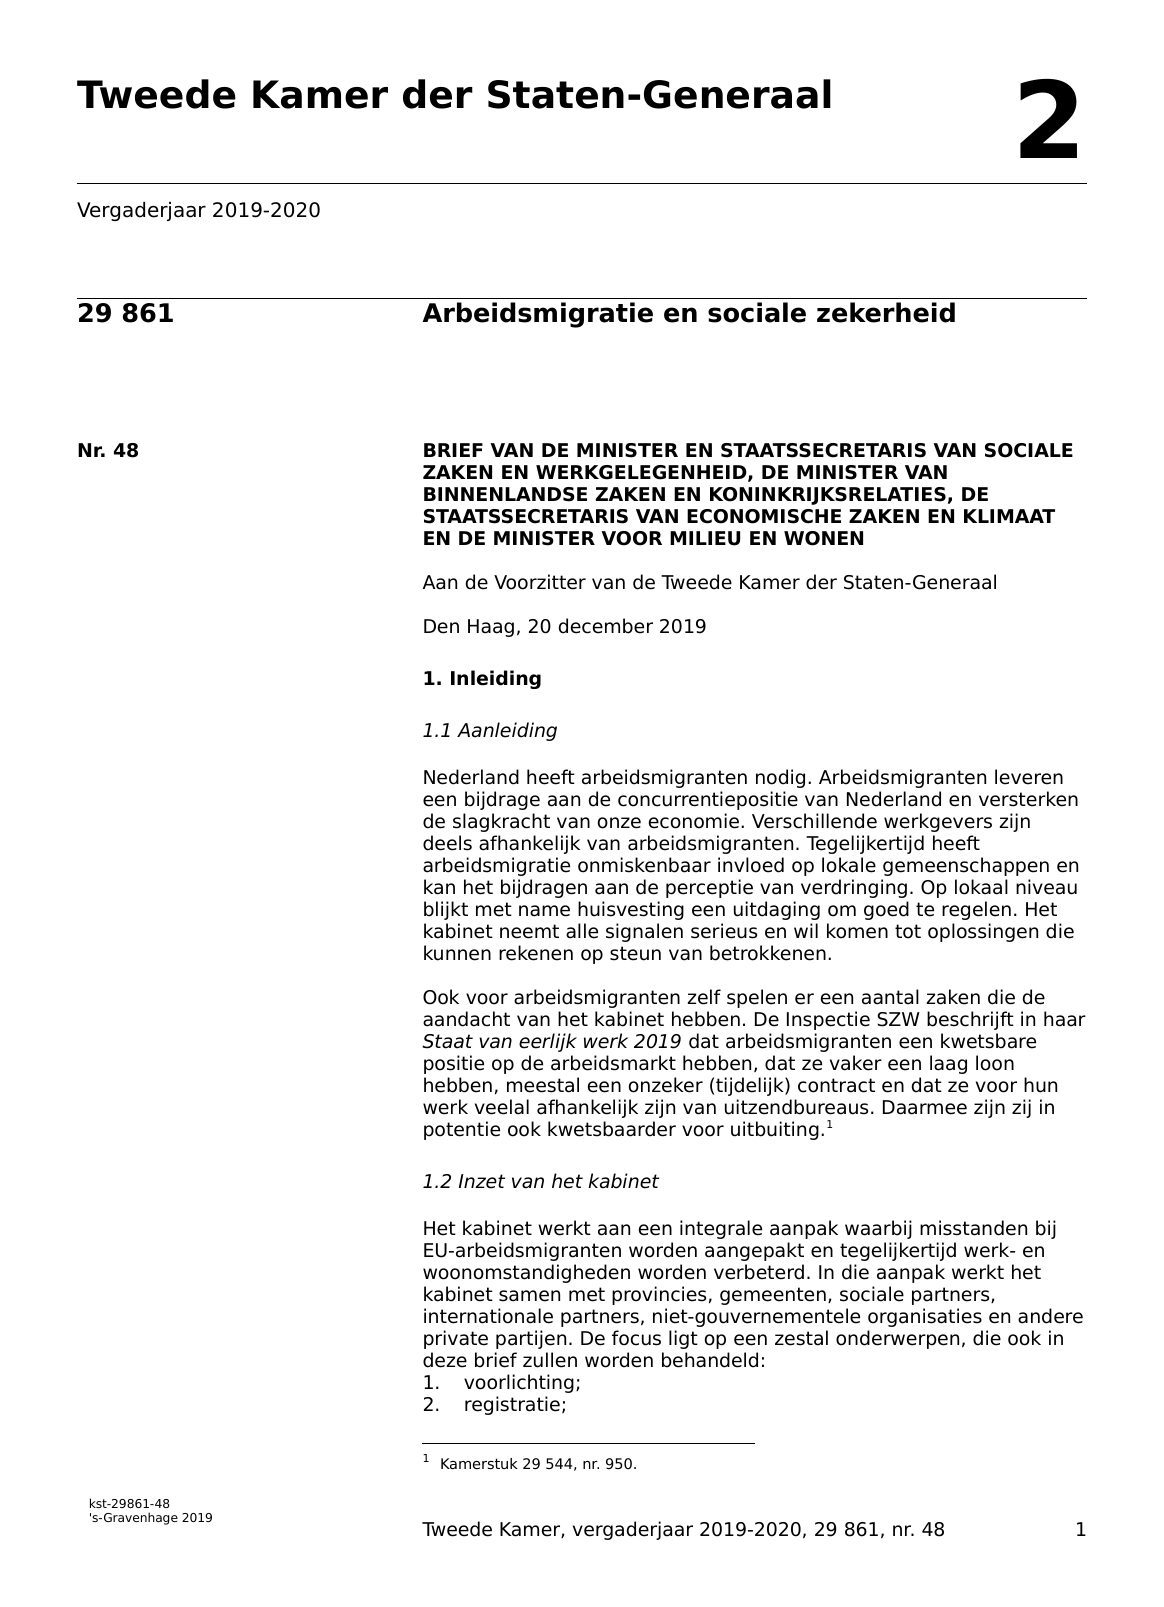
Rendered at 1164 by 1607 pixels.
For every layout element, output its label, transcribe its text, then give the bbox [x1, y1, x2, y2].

text 's-Gravenhage 2019 [88, 1511, 323, 1525]
table_cell Vergaderjaar 2019-2020 [77, 184, 1087, 298]
text Den Haag, 20 december 2019 [422, 616, 1087, 638]
subtitle 1.2 Inzet van het kabinet [422, 1171, 1087, 1193]
text Ook voor arbeidsmigranten zelf spelen er een aantal zaken die de aandacht van het kabinet hebben. De Inspectie SZW beschrijft in haar Staat van eerlijk werk 2019 dat arbeidsmigranten een kwetsbare positie op de arbeidsmarkt hebben, dat ze vaker een laag loon hebben, meestal een onzeker (tijdelijk) contract en dat ze voor hun werk veelal afhankelijk zijn van uitzendbureaus. Daarmee zijn zij in potentie ook kwetsbaarder voor uitbuiting. [422, 987, 1087, 1141]
text 1. voorlichting; [422, 1372, 1087, 1393]
text Nederland heeft arbeidsmigranten nodig. Arbeidsmigranten leveren een bijdrage aan de concurrentiepositie van Nederland en versterken de slagkracht van onze economie. Verschillende werkgevers zijn deels afhankelijk van arbeidsmigranten. Tegelijkertijd heeft arbeidsmigratie onmiskenbaar invloed op lokale gemeenschappen en kan het bijdragen aan de perceptie van verdringing. Op lokaal niveau blijkt met name huisvesting een uitdaging om goed te regelen. Het kabinet neemt alle signalen serieus en wil komen tot oplossingen die kunnen rekenen op steun van betrokkenen. [422, 767, 1087, 965]
subtitle 1. Inleiding [422, 668, 1087, 690]
subtitle 1.1 Aanleiding [422, 720, 1087, 742]
text 2. registratie; [422, 1393, 1087, 1416]
subtitle 29 861 Arbeidsmigratie en sociale zekerheid [77, 299, 1087, 329]
text Kamerstuk 29 544, nr. 950. [422, 1452, 1087, 1474]
subtitle Nr. 48 BRIEF VAN DE MINISTER EN STAATSSECRETARIS VAN SOCIALE ZAKEN EN WERKGELEGENHEID, DE MINISTER VAN BINNENLANDSE ZAKEN EN KONINKRIJKSRELATIES, DE STAATSSECRETARIS VAN ECONOMISCHE ZAKEN EN KLIMAAT EN DE MINISTER VOOR MILIEU EN WONEN [77, 440, 1087, 549]
text Aan de Voorzitter van de Tweede Kamer der Staten-Generaal [422, 572, 1087, 594]
table_header 2 [886, 59, 1087, 183]
text Het kabinet werkt aan een integrale aanpak waarbij misstanden bij EU-arbeidsmigranten worden aangepakt en tegelijkertijd werk- en woonomstandigheden worden verbeterd. In die aanpak werkt het kabinet samen met provincies, gemeenten, sociale partners, internationale partners, niet-gouvernementele organisaties en andere private partijen. De focus ligt op een zestal onderwerpen, die ook in deze brief zullen worden behandeld: [422, 1218, 1087, 1372]
table_header Tweede Kamer der Staten-Generaal [77, 59, 886, 183]
text kst-29861-48 [88, 1497, 323, 1511]
